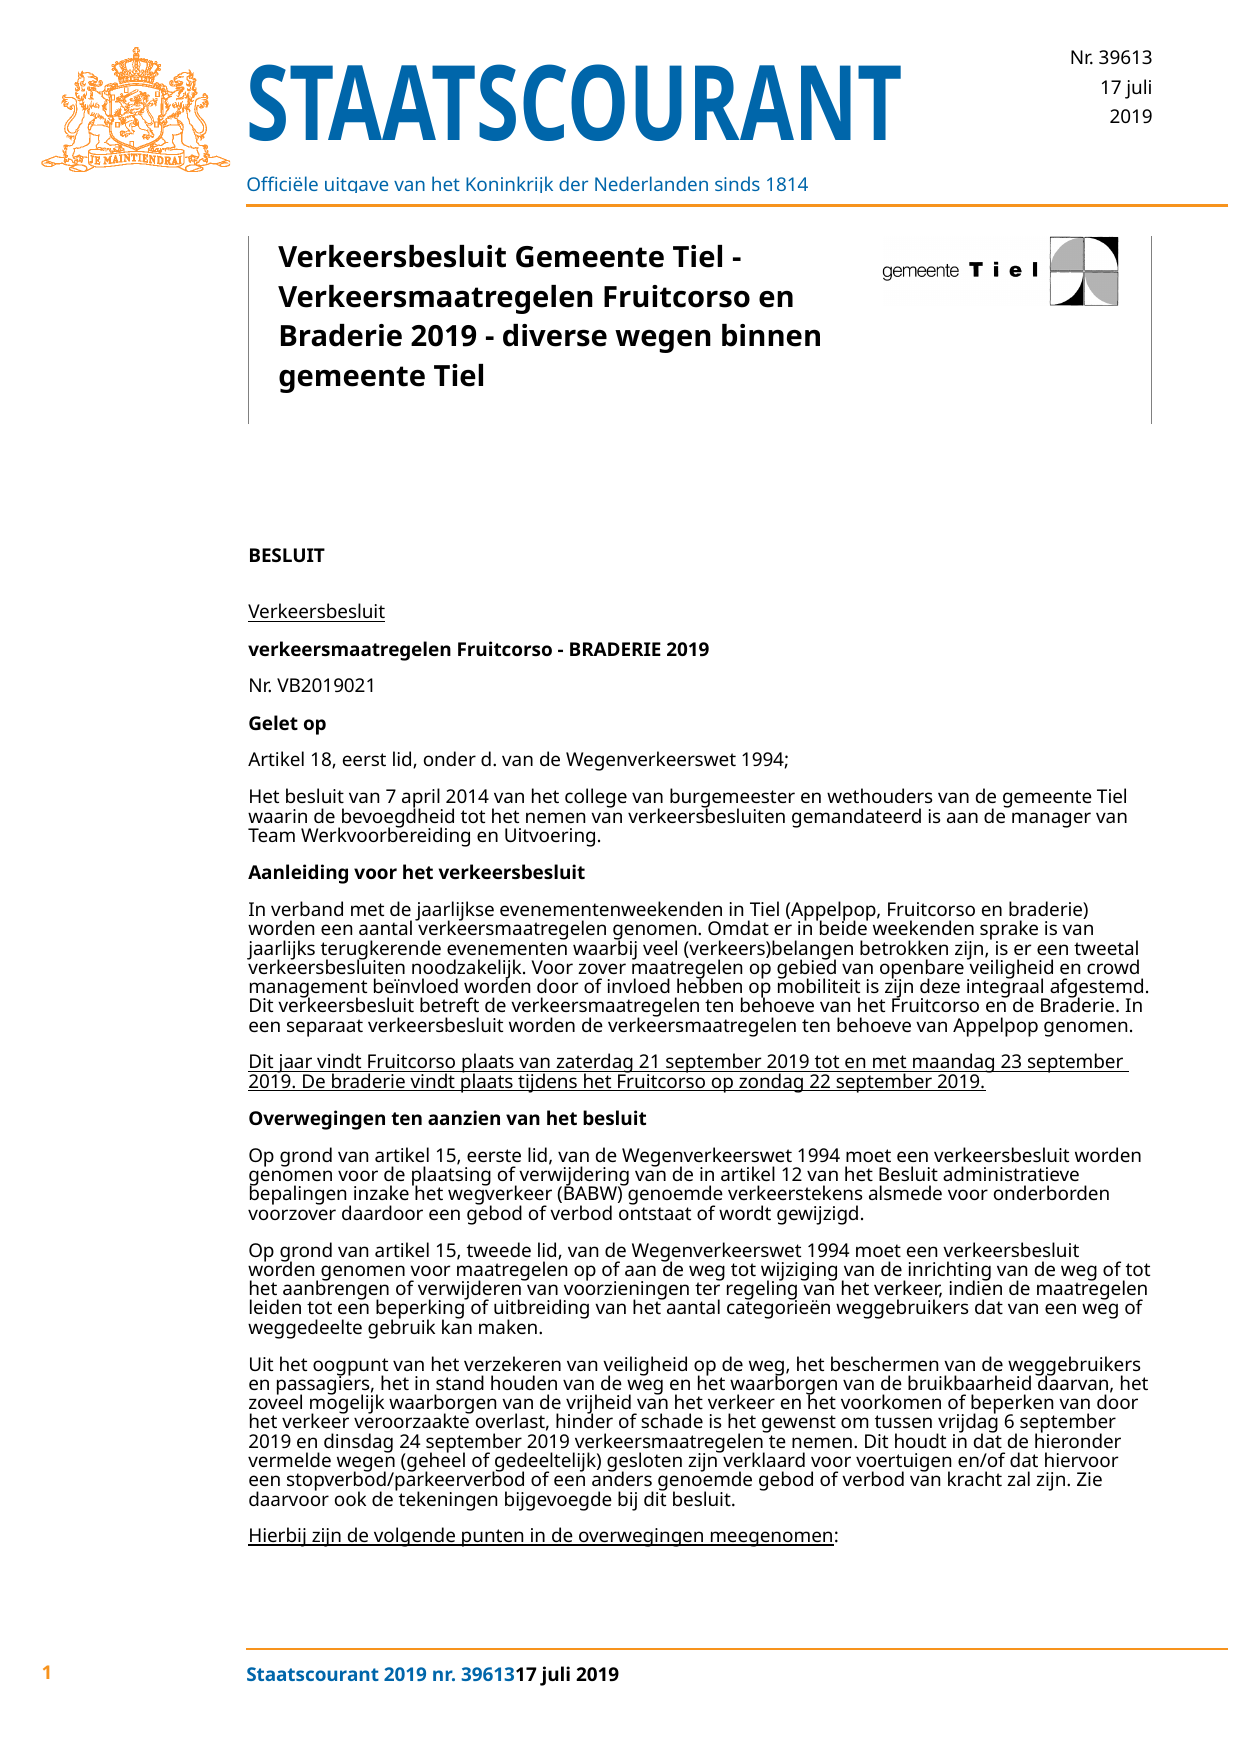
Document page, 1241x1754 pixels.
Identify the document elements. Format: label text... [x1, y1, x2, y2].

text Gelet op [248, 714, 1152, 734]
text Aanleiding voor het verkeersbesluit [248, 864, 1152, 883]
text Uit het oogpunt van het verzekeren van veiligheid op de weg, het beschermen van de weggebruikers en passagiers, het in stand houden van de weg en het waarborgen van de bruikbaarheid daarvan, het zoveel mogelijk waarborgen van de vrijheid van het verkeer en het voorkomen of beperken van door het verkeer veroorzaakte overlast, hinder of schade is het gewenst om tussen vrijdag 6 september 2019 en dinsdag 24 september 2019 verkeersmaatregelen te nemen. Dit houdt in dat de hieronder vermelde wegen (geheel of gedeeltelijk) gesloten zijn verklaard voor voertuigen en/of dat hiervoor een stopverbod/parkeerverbod of een anders genoemde gebod of verbod van kracht zal zijn. Zie daarvoor ook de tekeningen bijgevoegde bij dit besluit. [248, 1356, 1152, 1510]
text Artikel 18, eerst lid, onder d. van de Wegenverkeerswet 1994; [248, 751, 1152, 771]
text Op grond van artikel 15, eerste lid, van de Wegenverkeerswet 1994 moet een verkeersbesluit worden genomen voor de plaatsing of verwijdering van de in artikel 12 van het Besluit administratieve bepalingen inzake het wegverkeer (BABW) genoemde verkeerstekens alsmede voor onderborden voorzover daardoor een gebod of verbod ontstaat of wordt gewijzigd. [248, 1147, 1152, 1224]
picture [882, 236, 1119, 306]
text BESLUIT [248, 542, 1152, 568]
text In verband met de jaarlijkse evenementenweekenden in Tiel (Appelpop, Fruitcorso en braderie) worden een aantal verkeersmaatregelen genomen. Omdat er in beide weekenden sprake is van jaarlijks terugkerende evenementen waarbij veel (verkeers)belangen betrokken zijn, is er een tweetal verkeersbesluiten noodzakelijk. Voor zover maatregelen op gebied van openbare veiligheid en crowd management beïnvloed worden door of invloed hebben op mobiliteit is zijn deze integraal afgestemd. Dit verkeersbesluit betreft de verkeersmaatregelen ten behoeve van het Fruitcorso en de Braderie. In een separaat verkeersbesluit worden de verkeersmaatregelen ten behoeve van Appelpop genomen. [248, 901, 1152, 1036]
picture [41, 47, 231, 172]
table_header [850, 236, 1151, 424]
text Verkeersbesluit [248, 603, 1152, 623]
text Overwegingen ten aanzien van het besluit [248, 1110, 1152, 1129]
text Nr. VB2019021 [248, 677, 1152, 697]
table_header Verkeersbesluit Gemeente Tiel - Verkeersmaatregelen Fruitcorso en Braderie 2019 - diverse wegen binnen gemeente Tiel [249, 236, 850, 424]
text Het besluit van 7 april 2014 van het college van burgemeester en wethouders van de gemeente Tiel waarin de bevoegdheid tot het nemen van verkeersbesluiten gemandateerd is aan de manager van Team Werkvoorbereiding en Uitvoering. [248, 788, 1152, 846]
text Op grond van artikel 15, tweede lid, van de Wegenverkeerswet 1994 moet een verkeersbesluit worden genomen voor maatregelen op of aan de weg tot wijziging van de inrichting van de weg of tot het aanbrengen of verwijderen van voorzieningen ter regeling van het verkeer, indien de maatregelen leiden tot een beperking of uitbreiding van het aantal categorieën weggebruikers dat van een weg of weggedeelte gebruik kan maken. [248, 1242, 1152, 1338]
text Dit jaar vindt Fruitcorso plaats van zaterdag 21 september 2019 tot en met maandag 23 september 2019. De braderie vindt plaats tijdens het Fruitcorso op zondag 22 september 2019. [248, 1053, 1152, 1092]
text Hierbij zijn de volgende punten in de overwegingen meegenomen: [248, 1527, 1152, 1547]
text verkeersmaatregelen Fruitcorso - BRADERIE 2019 [248, 641, 1152, 660]
